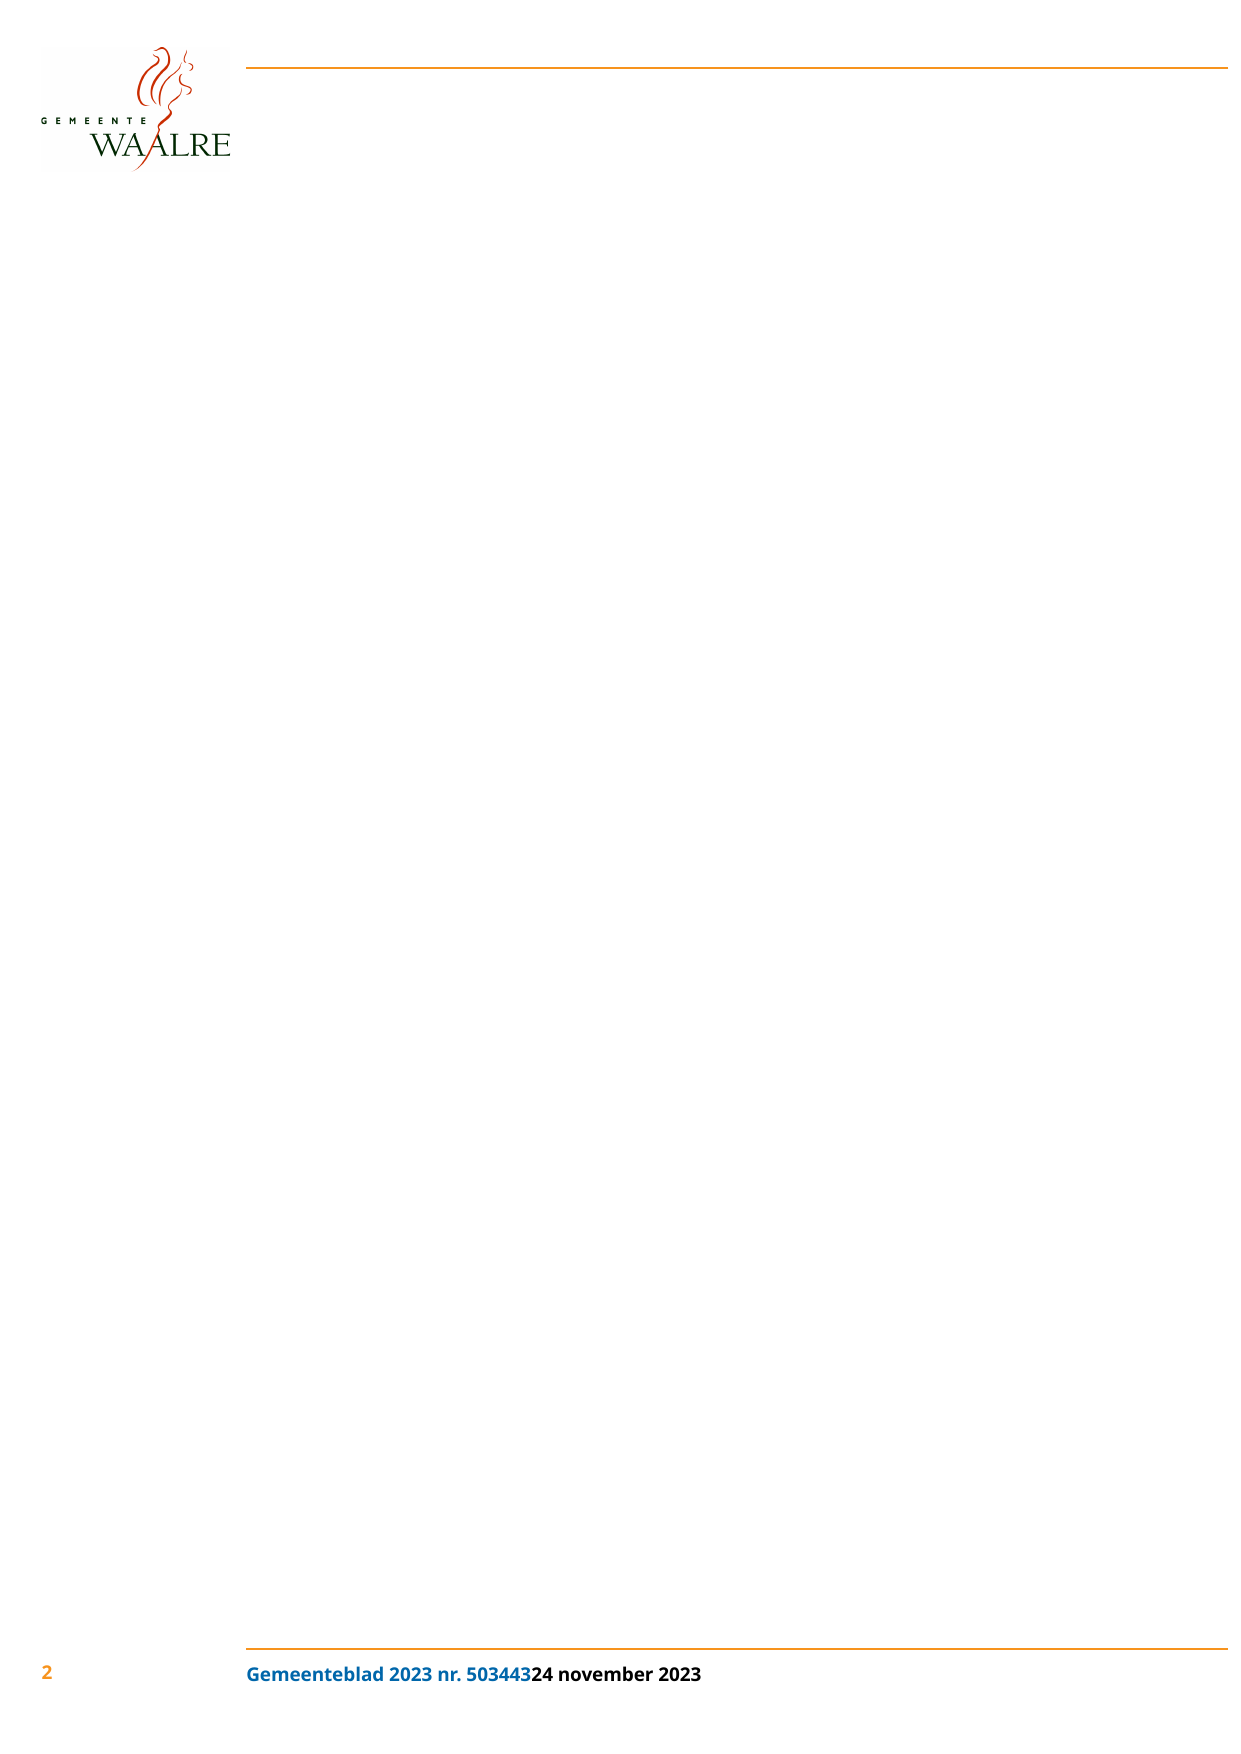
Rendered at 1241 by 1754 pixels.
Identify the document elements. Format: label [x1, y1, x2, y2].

picture [41, 47, 231, 172]
